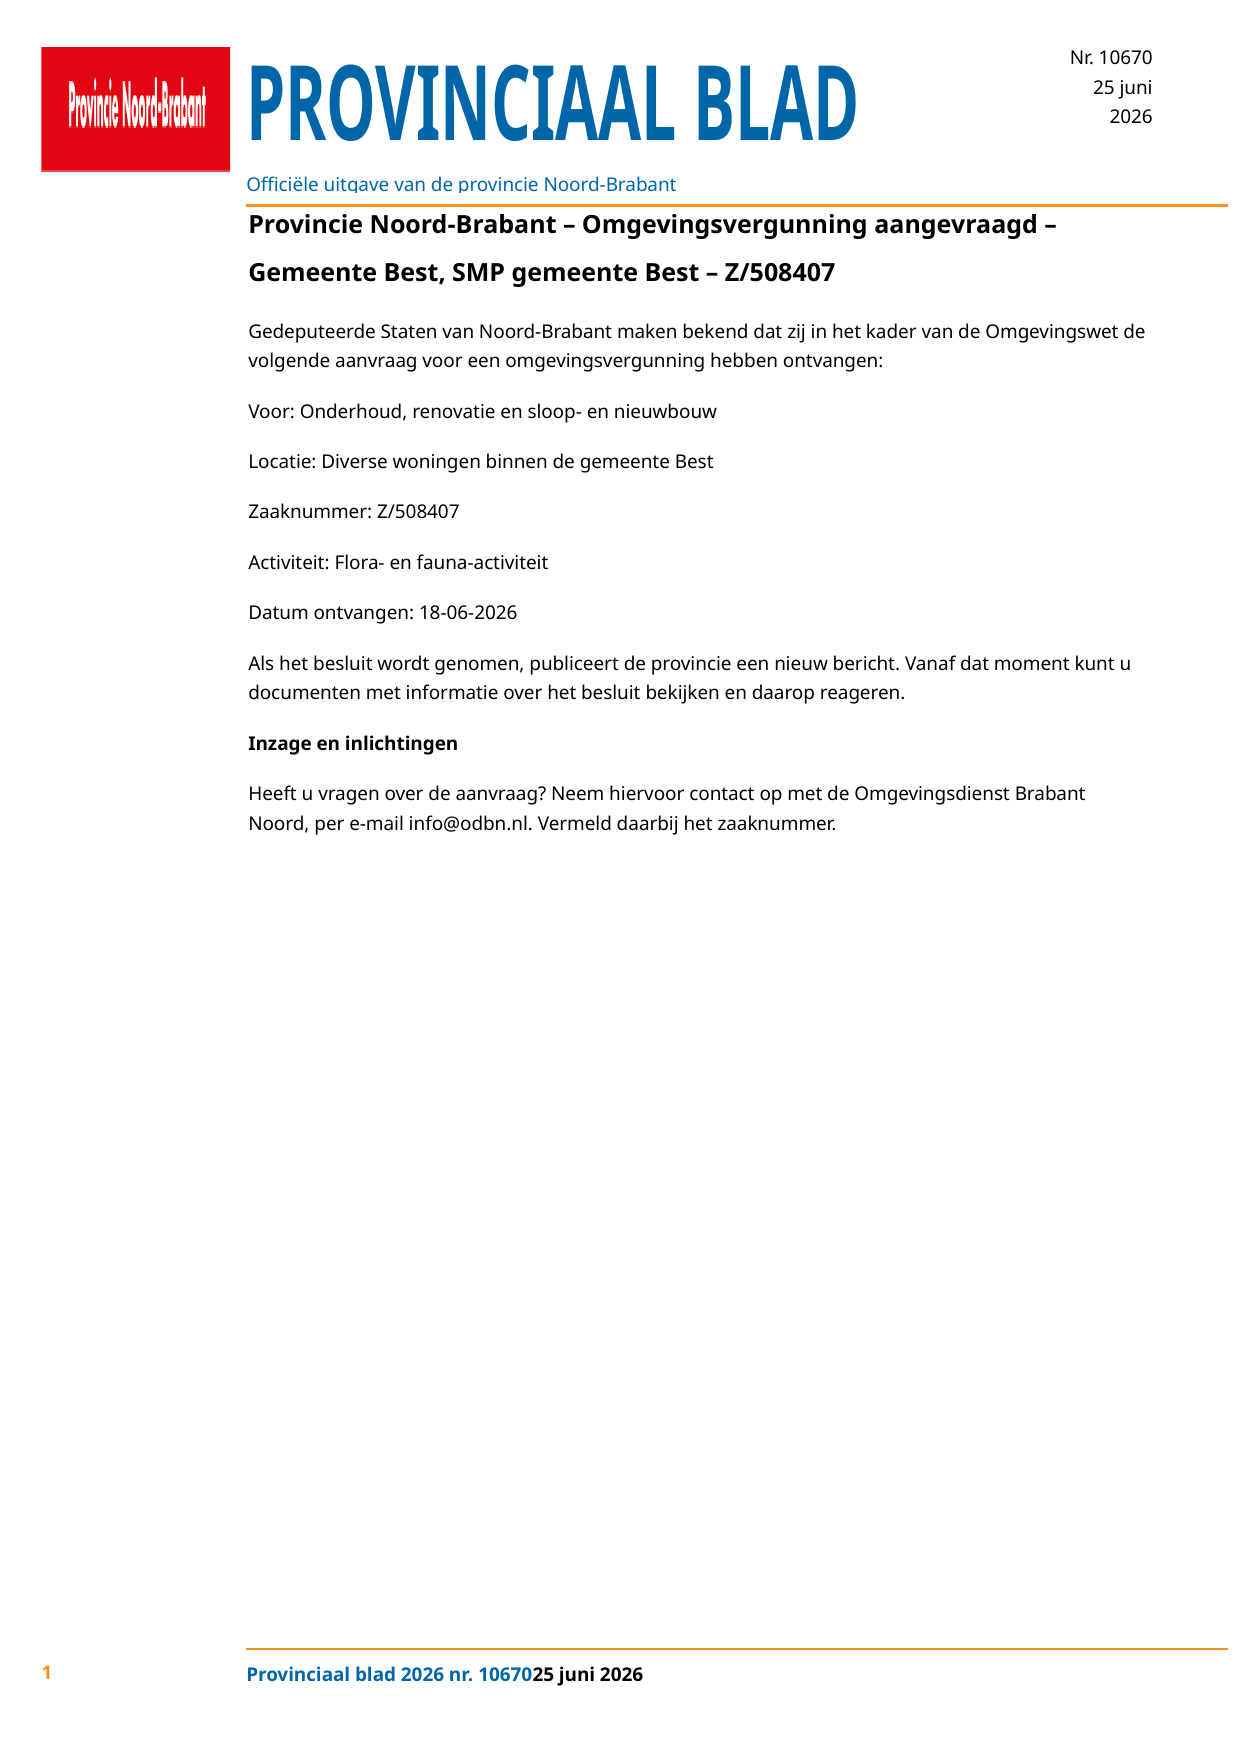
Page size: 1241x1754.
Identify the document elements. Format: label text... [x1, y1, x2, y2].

text Locatie: Diverse woningen binnen de gemeente Best [248, 448, 1152, 474]
text Zaaknummer: Z/508407 [248, 499, 1152, 524]
text Inzage en inlichtingen [248, 730, 1152, 756]
picture [41, 47, 231, 172]
text Provincie Noord-Brabant – Omgevingsvergunning aangevraagd – Gemeente Best, SMP gemeente Best – Z/508407 [248, 207, 1152, 288]
text Als het besluit wordt genomen, publiceert de provincie een nieuw bericht. Vanaf dat moment kunt u documenten met informatie over het besluit bekijken en daarop reageren. [248, 650, 1152, 705]
text Heeft u vragen over de aanvraag? Neem hiervoor contact op met de Omgevingsdienst Brabant Noord, per e-mail info@odbn.nl. Vermeld daarbij het zaaknummer. [248, 780, 1152, 836]
text Activiteit: Flora- en fauna-activiteit [248, 549, 1152, 575]
text Gedeputeerde Staten van Noord-Brabant maken bekend dat zij in het kader van de Omgevingswet de volgende aanvraag voor een omgevingsvergunning hebben ontvangen: [248, 318, 1152, 373]
text Voor: Onderhoud, renovatie en sloop- en nieuwbouw [248, 398, 1152, 424]
text Datum ontvangen: 18-06-2026 [248, 599, 1152, 625]
